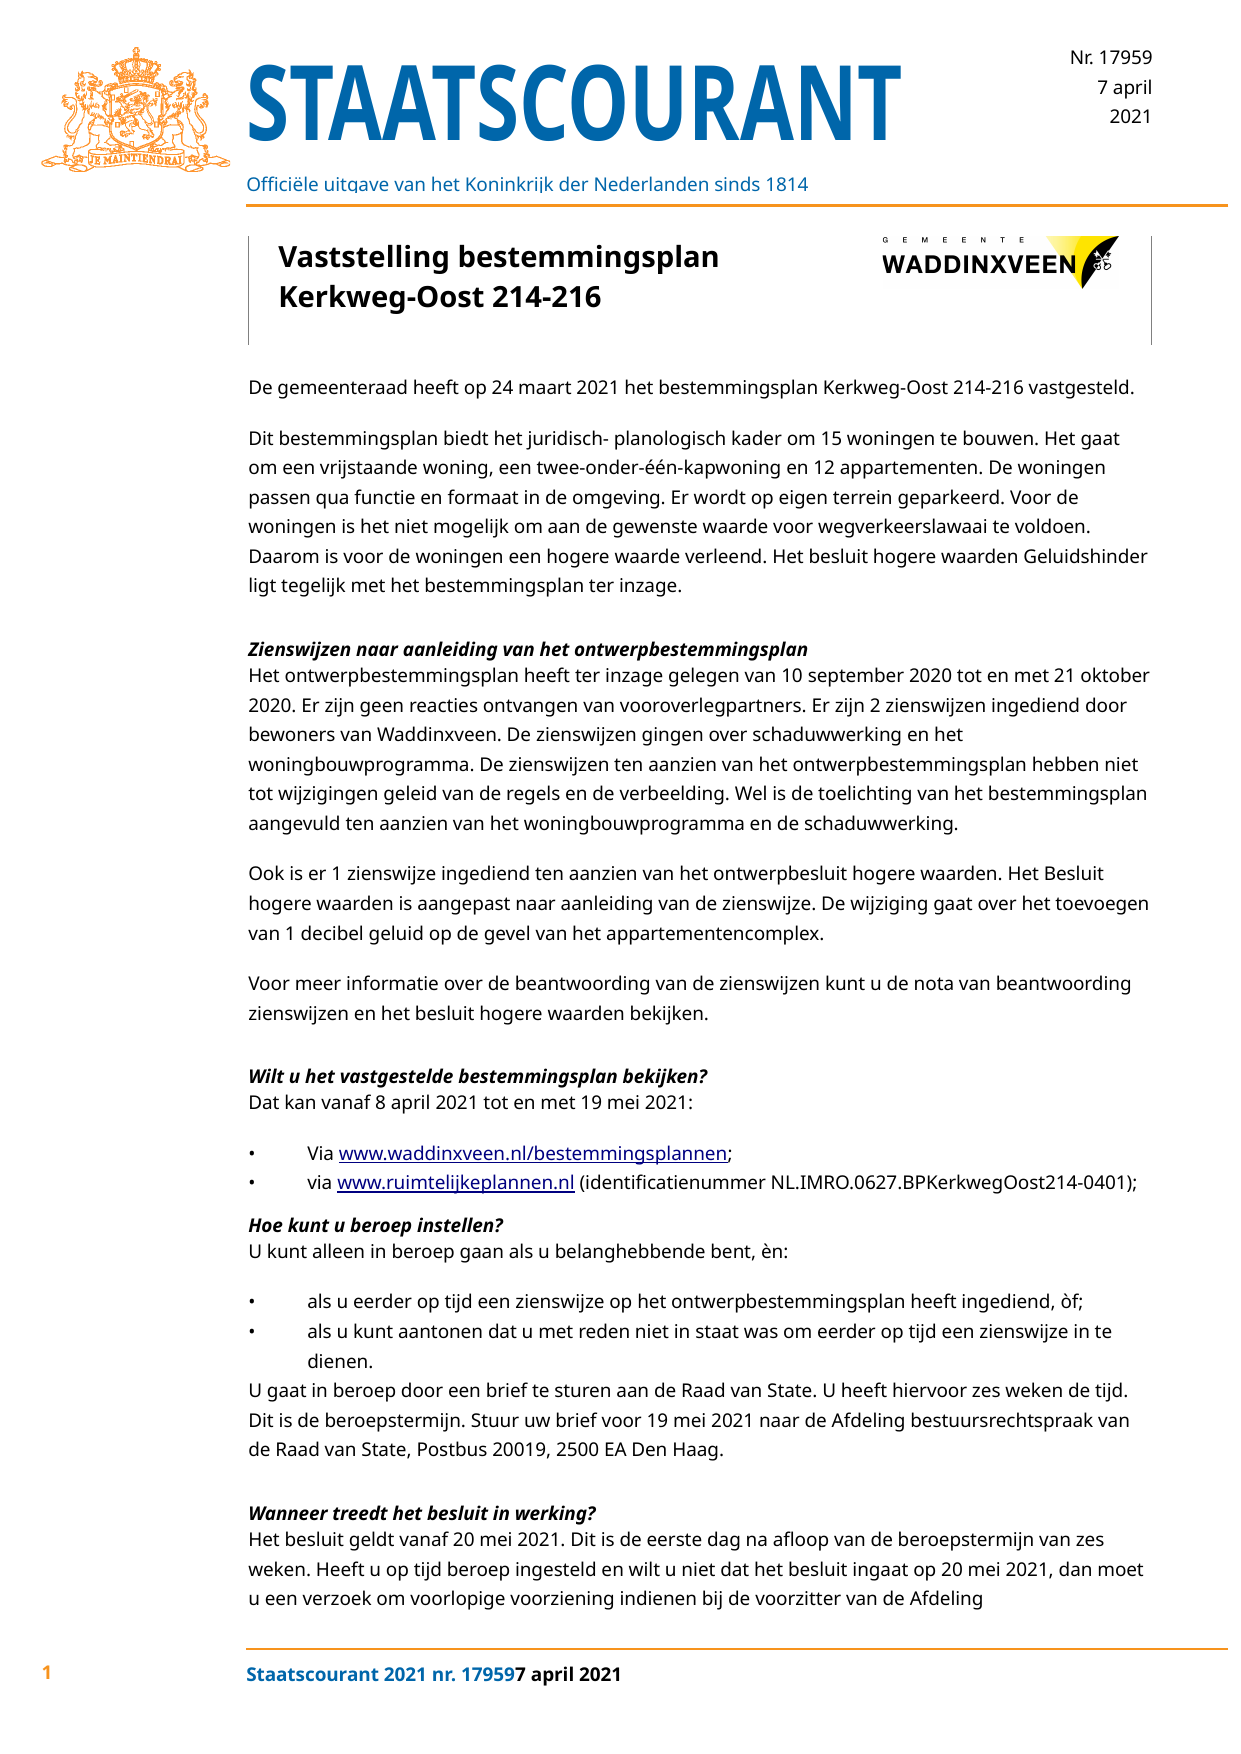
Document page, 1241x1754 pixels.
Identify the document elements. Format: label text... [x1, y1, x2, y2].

text Dit bestemmingsplan biedt het juridisch- planologisch kader om 15 woningen te bouwen. Het gaat om een vrijstaande woning, een twee-onder-één-kapwoning en 12 appartementen. De woningen passen qua functie en formaat in de omgeving. Er wordt op eigen terrein geparkeerd. Voor de woningen is het niet mogelijk om aan de gewenste waarde voor wegverkeerslawaai te voldoen. Daarom is voor de woningen een hogere waarde verleend. Het besluit hogere waarden Geluidshinder ligt tegelijk met het bestemmingsplan ter inzage. [248, 425, 1152, 598]
list via www.ruimtelijkeplannen.nl (identificatienummer NL.IMRO.0627.BPKerkwegOost214-0401); [248, 1169, 1152, 1195]
text Wilt u het vastgestelde bestemmingsplan bekijken? [248, 1064, 1152, 1089]
text Het ontwerpbestemmingsplan heeft ter inzage gelegen van 10 september 2020 tot en met 21 oktober 2020. Er zijn geen reacties ontvangen van vooroverlegpartners. Er zijn 2 zienswijzen ingediend door bewoners van Waddinxveen. De zienswijzen gingen over schaduwwerking en het woningbouwprogramma. De zienswijzen ten aanzien van het ontwerpbestemmingsplan hebben niet tot wijzigingen geleid van de regels en de verbeelding. Wel is de toelichting van het bestemmingsplan aangevuld ten aanzien van het woningbouwprogramma en de schaduwwerking. [248, 662, 1152, 836]
list als u eerder op tijd een zienswijze op het ontwerpbestemmingsplan heeft ingediend, òf; [248, 1289, 1152, 1314]
text Dat kan vanaf 8 april 2021 tot en met 19 mei 2021: [248, 1089, 1152, 1115]
text Wanneer treedt het besluit in werking? [248, 1501, 1152, 1526]
picture [41, 47, 231, 172]
text De gemeenteraad heeft op 24 maart 2021 het bestemmingsplan Kerkweg-Oost 214-216 vastgesteld. [248, 374, 1152, 400]
table_header [850, 236, 1151, 345]
list Via www.waddinxveen.nl/bestemmingsplannen; [248, 1140, 1152, 1166]
text Zienswijzen naar aanleiding van het ontwerpbestemmingsplan [248, 637, 1152, 662]
text Ook is er 1 zienswijze ingediend ten aanzien van het ontwerpbesluit hogere waarden. Het Besluit hogere waarden is aangepast naar aanleiding van de zienswijze. De wijziging gaat over het toevoegen van 1 decibel geluid op de gevel van het appartementencomplex. [248, 861, 1152, 946]
table_header Vaststelling bestemmingsplan Kerkweg-Oost 214-216 [249, 236, 850, 345]
text Voor meer informatie over de beantwoording van de zienswijzen kunt u de nota van beantwoording zienswijzen en het besluit hogere waarden bekijken. [248, 970, 1152, 1026]
list als u kunt aantonen dat u met reden niet in staat was om eerder op tijd een zienswijze in te dienen. [248, 1318, 1152, 1374]
text Hoe kunt u beroep instellen? [248, 1213, 1152, 1238]
text U kunt alleen in beroep gaan als u belanghebbende bent, èn: [248, 1238, 1152, 1264]
text Het besluit geldt vanaf 20 mei 2021. Dit is de eerste dag na afloop van de beroepstermijn van zes weken. Heeft u op tijd beroep ingesteld en wilt u niet dat het besluit ingaat op 20 mei 2021, dan moet u een verzoek om voorlopige voorziening indienen bij de voorzitter van de Afdeling [248, 1526, 1152, 1611]
picture [882, 236, 1119, 289]
text U gaat in beroep door een brief te sturen aan de Raad van State. U heeft hiervoor zes weken de tijd. Dit is de beroepstermijn. Stuur uw brief voor 19 mei 2021 naar de Afdeling bestuursrechtspraak van de Raad van State, Postbus 20019, 2500 EA Den Haag. [248, 1377, 1152, 1462]
